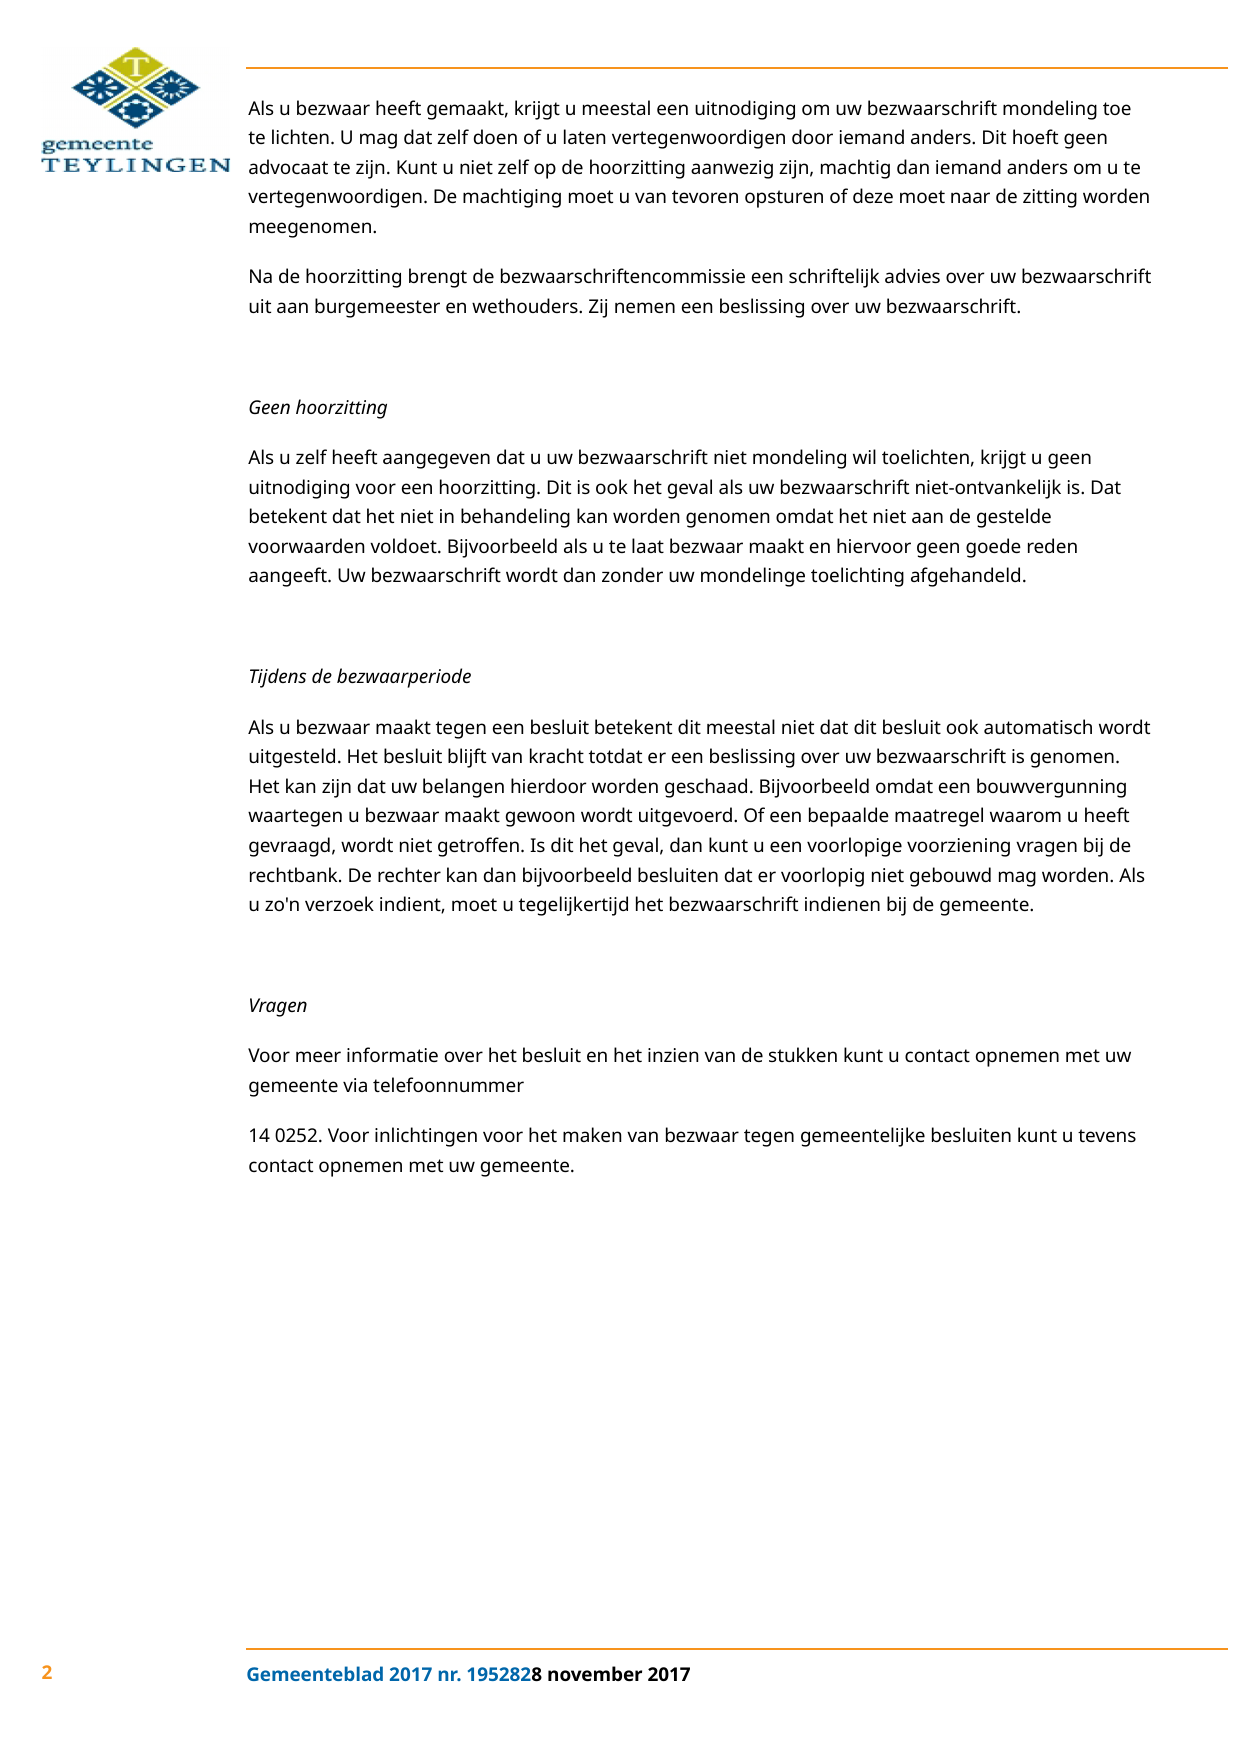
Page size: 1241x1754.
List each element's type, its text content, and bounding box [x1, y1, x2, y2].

picture [41, 47, 231, 172]
text 14 0252. Voor inlichtingen voor het maken van bezwaar tegen gemeentelijke besluiten kunt u tevens contact opnemen met uw gemeente. [248, 1123, 1152, 1178]
text Als u bezwaar maakt tegen een besluit betekent dit meestal niet dat dit besluit ook automatisch wordt uitgesteld. Het besluit blijft van kracht totdat er een beslissing over uw bezwaarschrift is genomen. Het kan zijn dat uw belangen hierdoor worden geschaad. Bijvoorbeeld omdat een bouwvergunning waartegen u bezwaar maakt gewoon wordt uitgevoerd. Of een bepaalde maatregel waarom u heeft gevraagd, wordt niet getroffen. Is dit het geval, dan kunt u een voorlopige voorziening vragen bij de rechtbank. De rechter kan dan bijvoorbeeld besluiten dat er voorlopig niet gebouwd mag worden. Als u zo'n verzoek indient, moet u tegelijkertijd het bezwaarschrift indienen bij de gemeente. [248, 714, 1152, 917]
text Als u bezwaar heeft gemaakt, krijgt u meestal een uitnodiging om uw bezwaarschrift mondeling toe te lichten. U mag dat zelf doen of u laten vertegenwoordigen door iemand anders. Dit hoeft geen advocaat te zijn. Kunt u niet zelf op de hoorzitting aanwezig zijn, machtig dan iemand anders om u te vertegenwoordigen. De machtiging moet u van tevoren opsturen of deze moet naar de zitting worden meegenomen. [248, 95, 1152, 239]
text Als u zelf heeft aangegeven dat u uw bezwaarschrift niet mondeling wil toelichten, krijgt u geen uitnodiging voor een hoorzitting. Dit is ook het geval als uw bezwaarschrift niet-ontvankelijk is. Dat betekent dat het niet in behandeling kan worden genomen omdat het niet aan de gestelde voorwaarden voldoet. Bijvoorbeeld als u te laat bezwaar maakt en hiervoor geen goede reden aangeeft. Uw bezwaarschrift wordt dan zonder uw mondelinge toelichting afgehandeld. [248, 444, 1152, 588]
text Voor meer informatie over het besluit en het inzien van de stukken kunt u contact opnemen met uw gemeente via telefoonnummer [248, 1043, 1152, 1098]
text Na de hoorzitting brengt de bezwaarschriftencommissie een schriftelijk advies over uw bezwaarschrift uit aan burgemeester en wethouders. Zij nemen een beslissing over uw bezwaarschrift. [248, 263, 1152, 319]
text Tijdens de bezwaarperiode [248, 663, 1152, 689]
text Geen hoorzitting [248, 394, 1152, 420]
text Vragen [248, 992, 1152, 1018]
